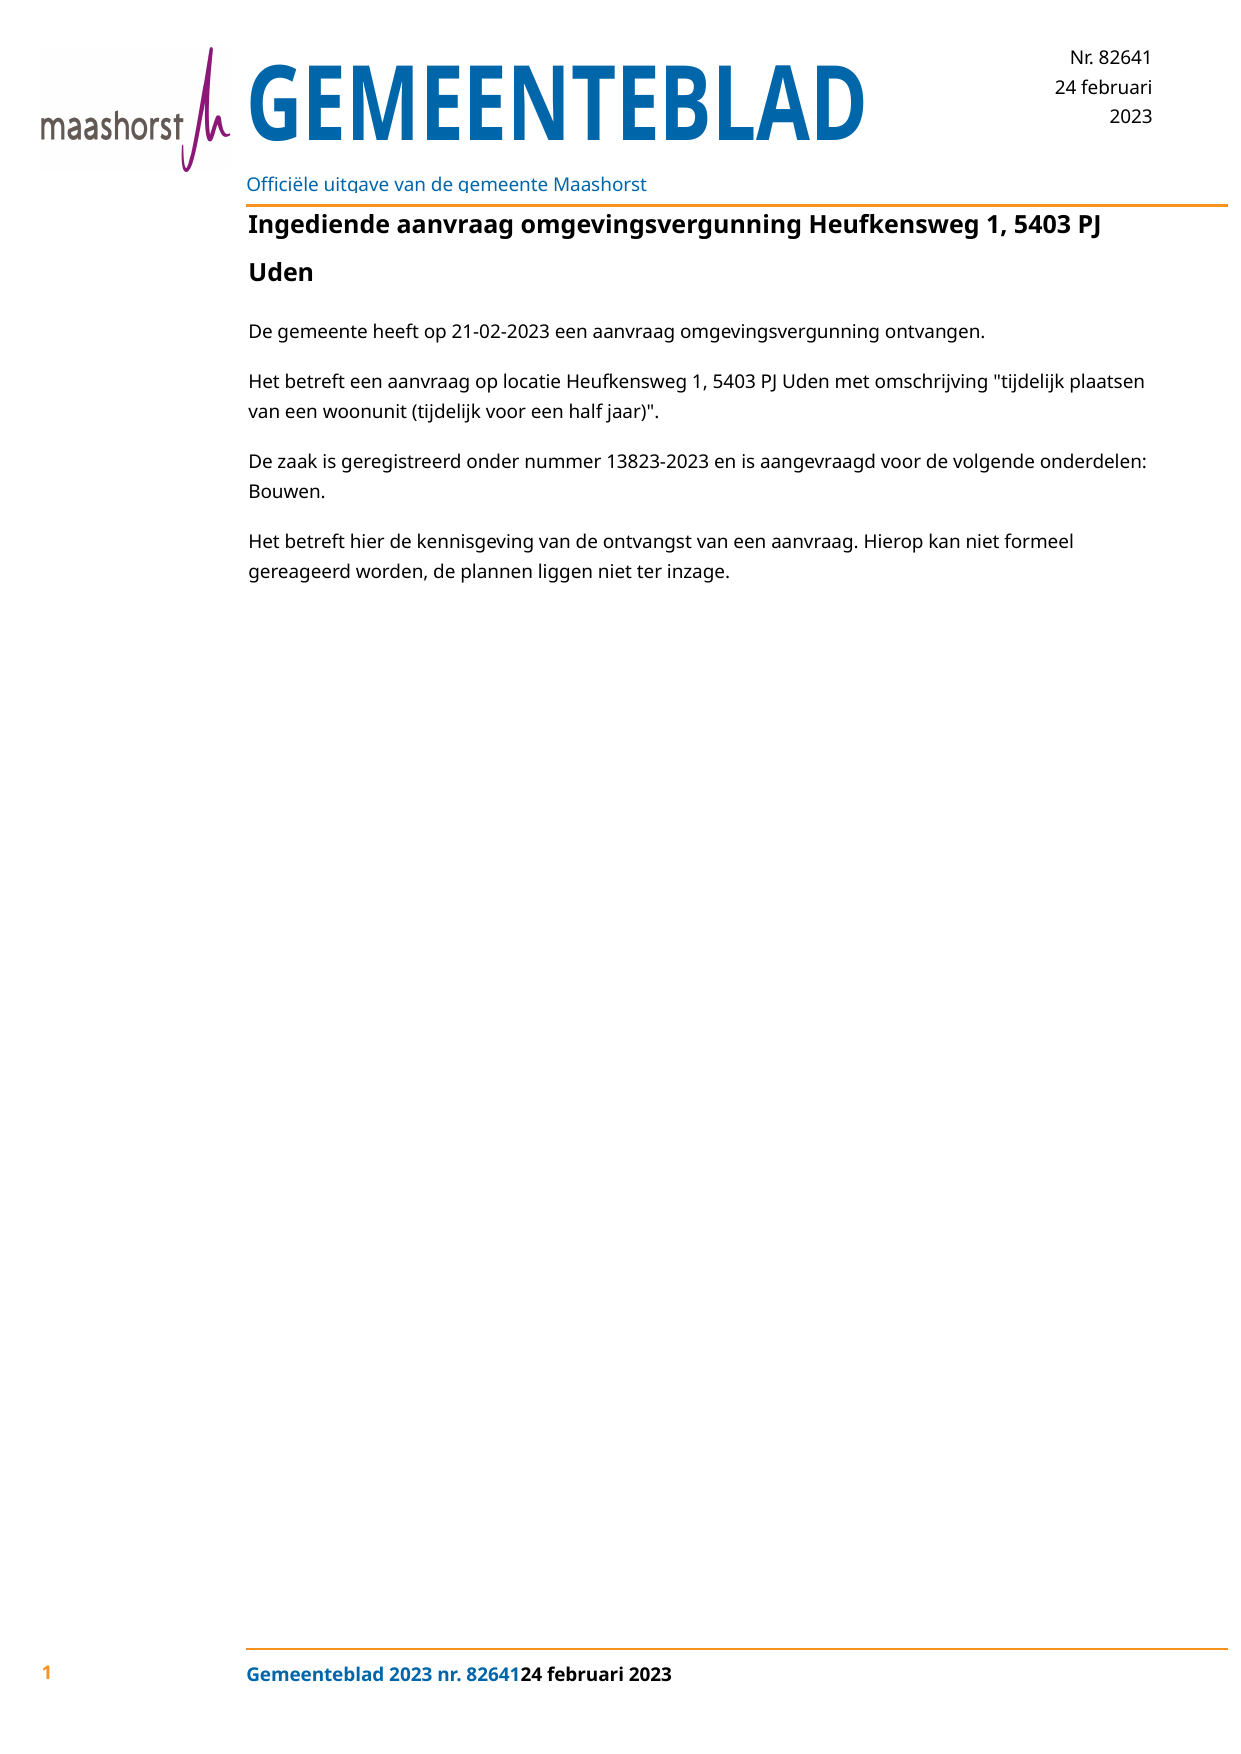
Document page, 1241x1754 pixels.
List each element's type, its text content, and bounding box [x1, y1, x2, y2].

text De gemeente heeft op 21-02-2023 een aanvraag omgevingsvergunning ontvangen. [248, 318, 1152, 344]
text De zaak is geregistreerd onder nummer 13823-2023 en is aangevraagd voor de volgende onderdelen: Bouwen. [248, 448, 1152, 504]
text Het betreft hier de kennisgeving van de ontvangst van een aanvraag. Hierop kan niet formeel gereageerd worden, de plannen liggen niet ter inzage. [248, 528, 1152, 584]
picture [41, 47, 231, 172]
text Ingediende aanvraag omgevingsvergunning Heufkensweg 1, 5403 PJ Uden [248, 207, 1152, 288]
text Het betreft een aanvraag op locatie Heufkensweg 1, 5403 PJ Uden met omschrijving "tijdelijk plaatsen van een woonunit (tijdelijk voor een half jaar)". [248, 368, 1152, 424]
